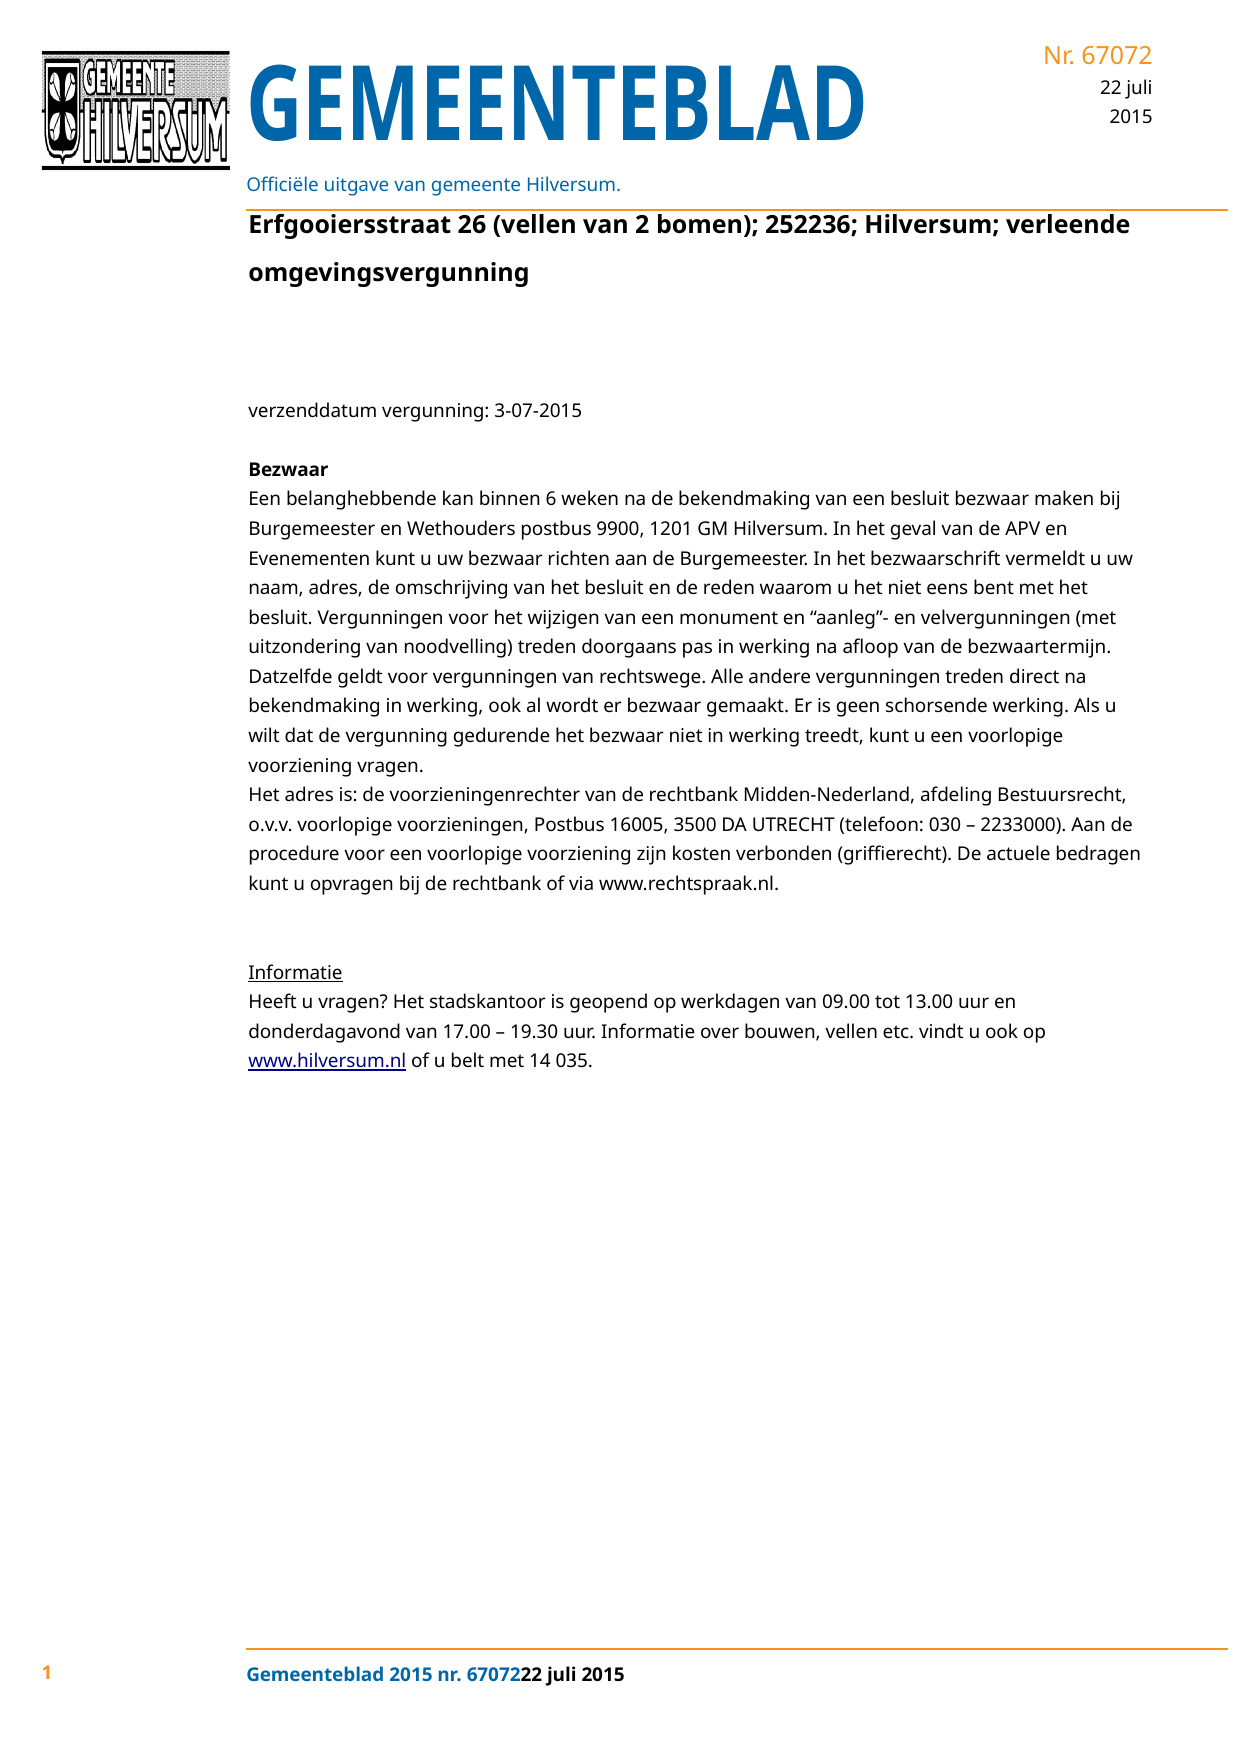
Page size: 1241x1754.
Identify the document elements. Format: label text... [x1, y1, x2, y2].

text Bezwaar [248, 456, 1152, 482]
text verzenddatum vergunning: 3-07-2015 [248, 397, 1152, 422]
text Heeft u vragen? Het stadskantoor is geopend op werkdagen van 09.00 tot 13.00 uur en donderdagavond van 17.00 – 19.30 uur. Informatie over bouwen, vellen etc. vindt u ook op www.hilversum.nl of u belt met 14 035. [248, 988, 1152, 1073]
text Het adres is: de voorzieningenrechter van de rechtbank Midden-Nederland, afdeling Bestuursrecht, o.v.v. voorlopige voorzieningen, Postbus 16005, 3500 DA UTRECHT (telefoon: 030 – 2233000). Aan de procedure voor een voorlopige voorziening zijn kosten verbonden (griffierecht). De actuele bedragen kunt u opvragen bij de rechtbank of via www.rechtspraak.nl. [248, 781, 1152, 896]
picture [41, 47, 231, 172]
text Erfgooiersstraat 26 (vellen van 2 bomen); 252236; Hilversum; verleende omgevingsvergunning [248, 211, 1152, 288]
text Informatie [248, 959, 1152, 984]
text Een belanghebbende kan binnen 6 weken na de bekendmaking van een besluit bezwaar maken bij Burgemeester en Wethouders postbus 9900, 1201 GM Hilversum. In het geval van de APV en Evenementen kunt u uw bezwaar richten aan de Burgemeester. In het bezwaarschrift vermeldt u uw naam, adres, de omschrijving van het besluit en de reden waarom u het niet eens bent met het besluit. Vergunningen voor het wijzigen van een monument en “aanleg”- en velvergunningen (met uitzondering van noodvelling) treden doorgaans pas in werking na afloop van de bezwaartermijn. Datzelfde geldt voor vergunningen van rechtswege. Alle andere vergunningen treden direct na bekendmaking in werking, ook al wordt er bezwaar gemaakt. Er is geen schorsende werking. Als u wilt dat de vergunning gedurende het bezwaar niet in werking treedt, kunt u een voorlopige voorziening vragen. [248, 486, 1152, 777]
